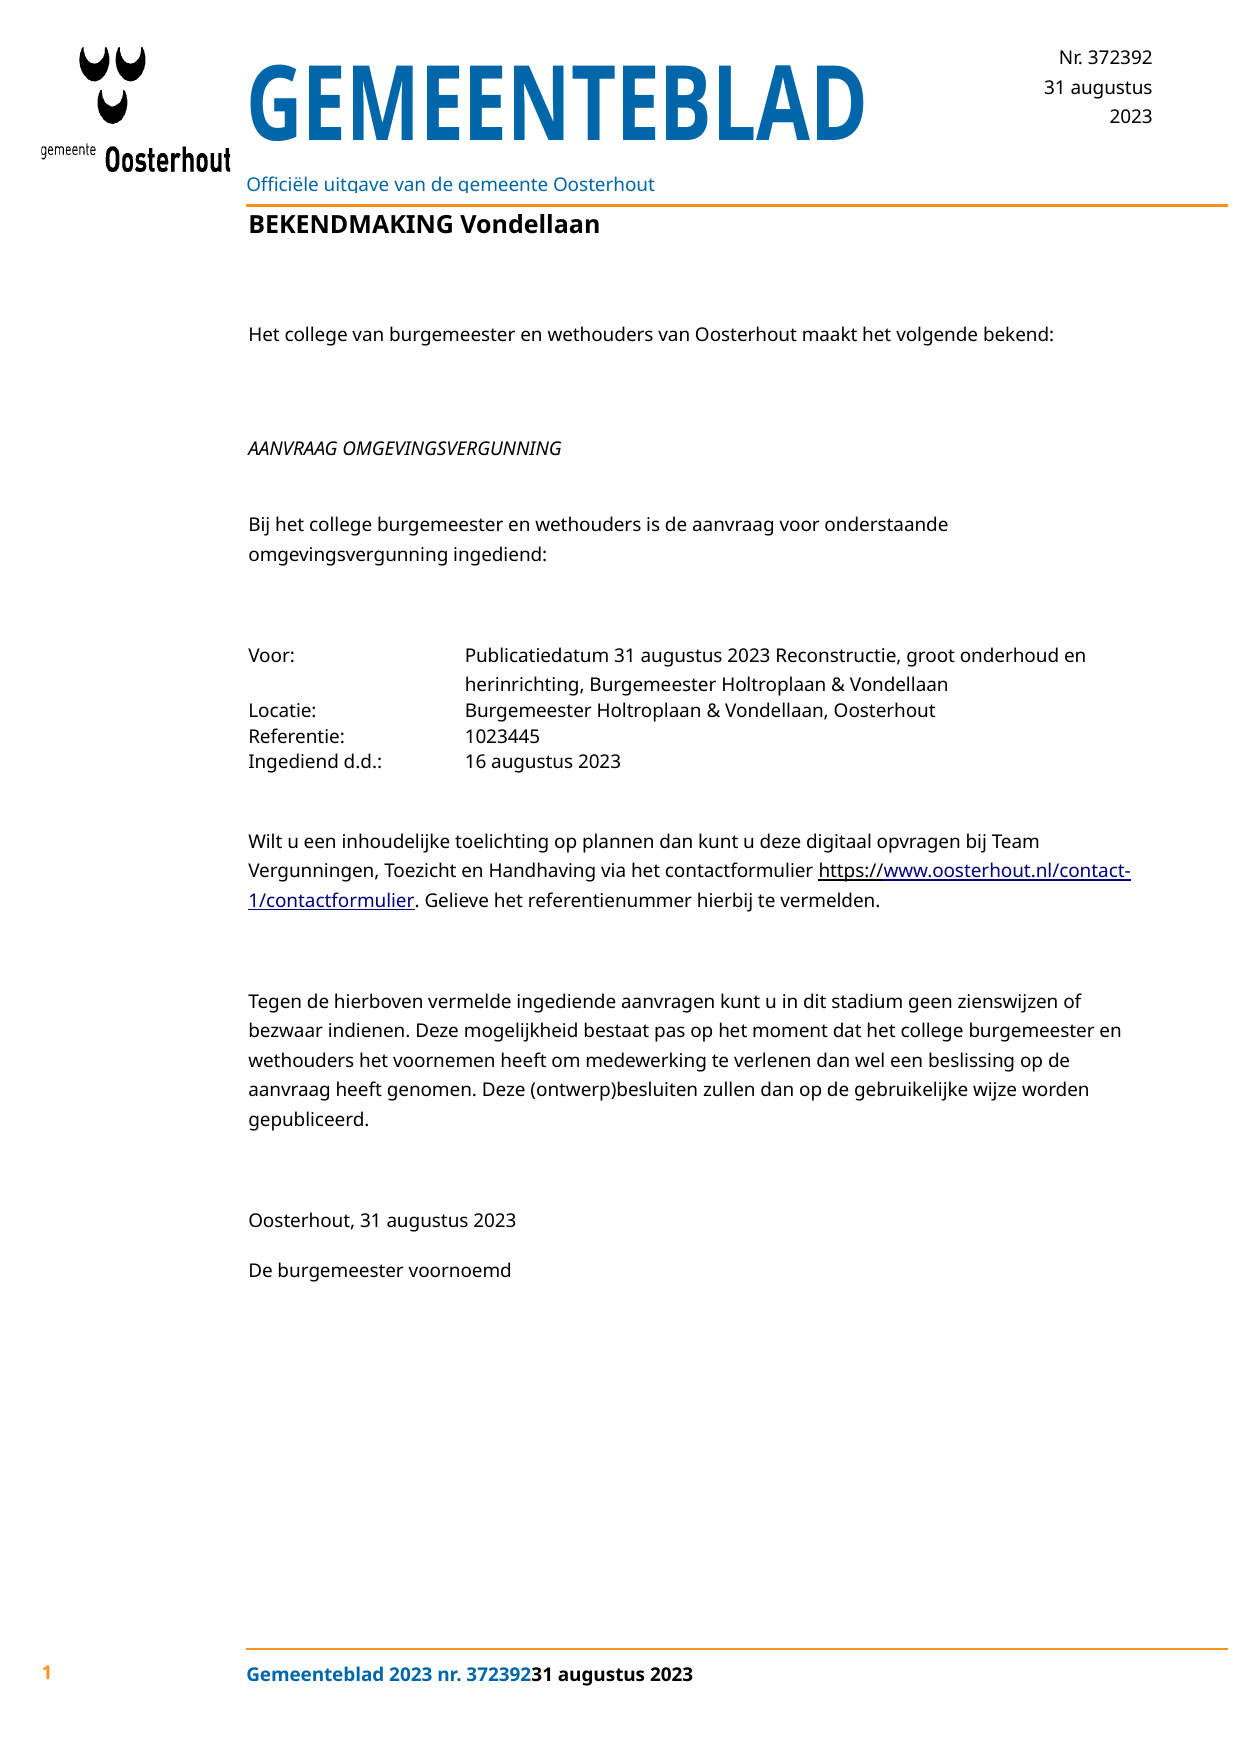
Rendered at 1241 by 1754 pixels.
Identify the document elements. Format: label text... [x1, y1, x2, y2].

table_cell Ingediend d.d.: [248, 749, 464, 774]
table_cell 16 augustus 2023 [465, 749, 1152, 774]
picture [41, 47, 231, 172]
text Oosterhout, 31 augustus 2023 [248, 1207, 1152, 1233]
table_cell Referentie: [248, 723, 464, 748]
table_cell Burgemeester Holtroplaan & Vondellaan, Oosterhout [465, 697, 1152, 723]
table_cell Locatie: [248, 697, 464, 723]
text De burgemeester voornoemd [248, 1257, 1152, 1283]
text Het college van burgemeester en wethouders van Oosterhout maakt het volgende bekend: [248, 321, 1152, 346]
table_cell 1023445 [465, 723, 1152, 748]
table_header Publicatiedatum 31 augustus 2023 Reconstructie, groot onderhoud en herinrichting, Burgemeester Holtroplaan & Vondellaan [465, 642, 1152, 697]
text BEKENDMAKING Vondellaan [248, 207, 1152, 241]
text AANVRAAG OMGEVINGSVERGUNNING [248, 435, 1152, 461]
table_header Voor: [248, 642, 464, 697]
text Bij het college burgemeester en wethouders is de aanvraag voor onderstaande omgevingsvergunning ingediend: [248, 511, 1152, 567]
text Wilt u een inhoudelijke toelichting op plannen dan kunt u deze digitaal opvragen bij Team Vergunningen, Toezicht en Handhaving via het contactformulier https://www.oosterhout.nl/contact-1/contactformulier. Gelieve het referentienummer hierbij te vermelden. [248, 828, 1152, 913]
text Tegen de hierboven vermelde ingediende aanvragen kunt u in dit stadium geen zienswijzen of bezwaar indienen. Deze mogelijkheid bestaat pas op het moment dat het college burgemeester en wethouders het voornemen heeft om medewerking te verlenen dan wel een beslissing op de aanvraag heeft genomen. Deze (ontwerp)besluiten zullen dan op de gebruikelijke wijze worden gepubliceerd. [248, 988, 1152, 1132]
